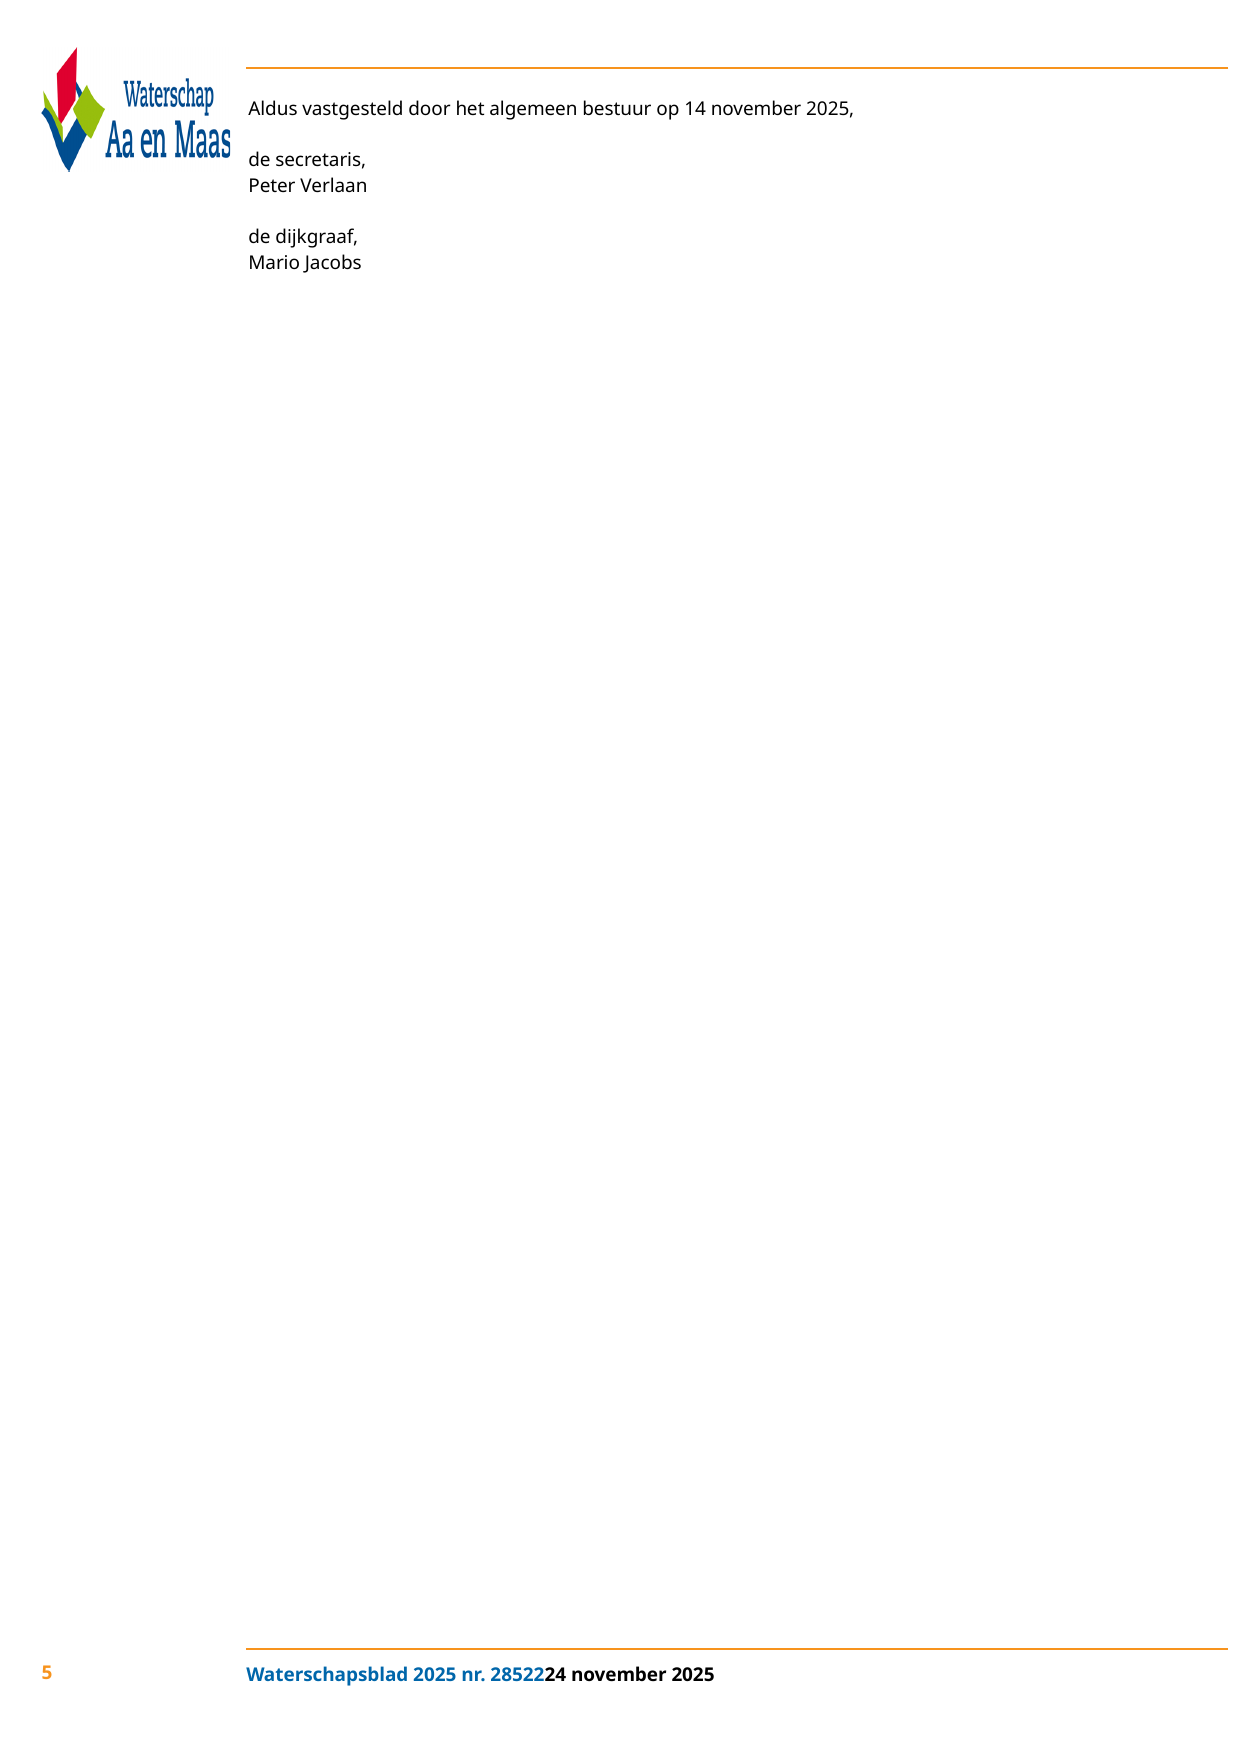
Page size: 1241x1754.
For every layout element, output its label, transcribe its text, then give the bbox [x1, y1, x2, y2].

text de secretaris, [248, 146, 1152, 172]
text Mario Jacobs [248, 249, 1152, 275]
text Aldus vastgesteld door het algemeen bestuur op 14 november 2025, [248, 95, 1152, 121]
picture [41, 47, 231, 172]
text Peter Verlaan [248, 172, 1152, 198]
text de dijkgraaf, [248, 223, 1152, 249]
